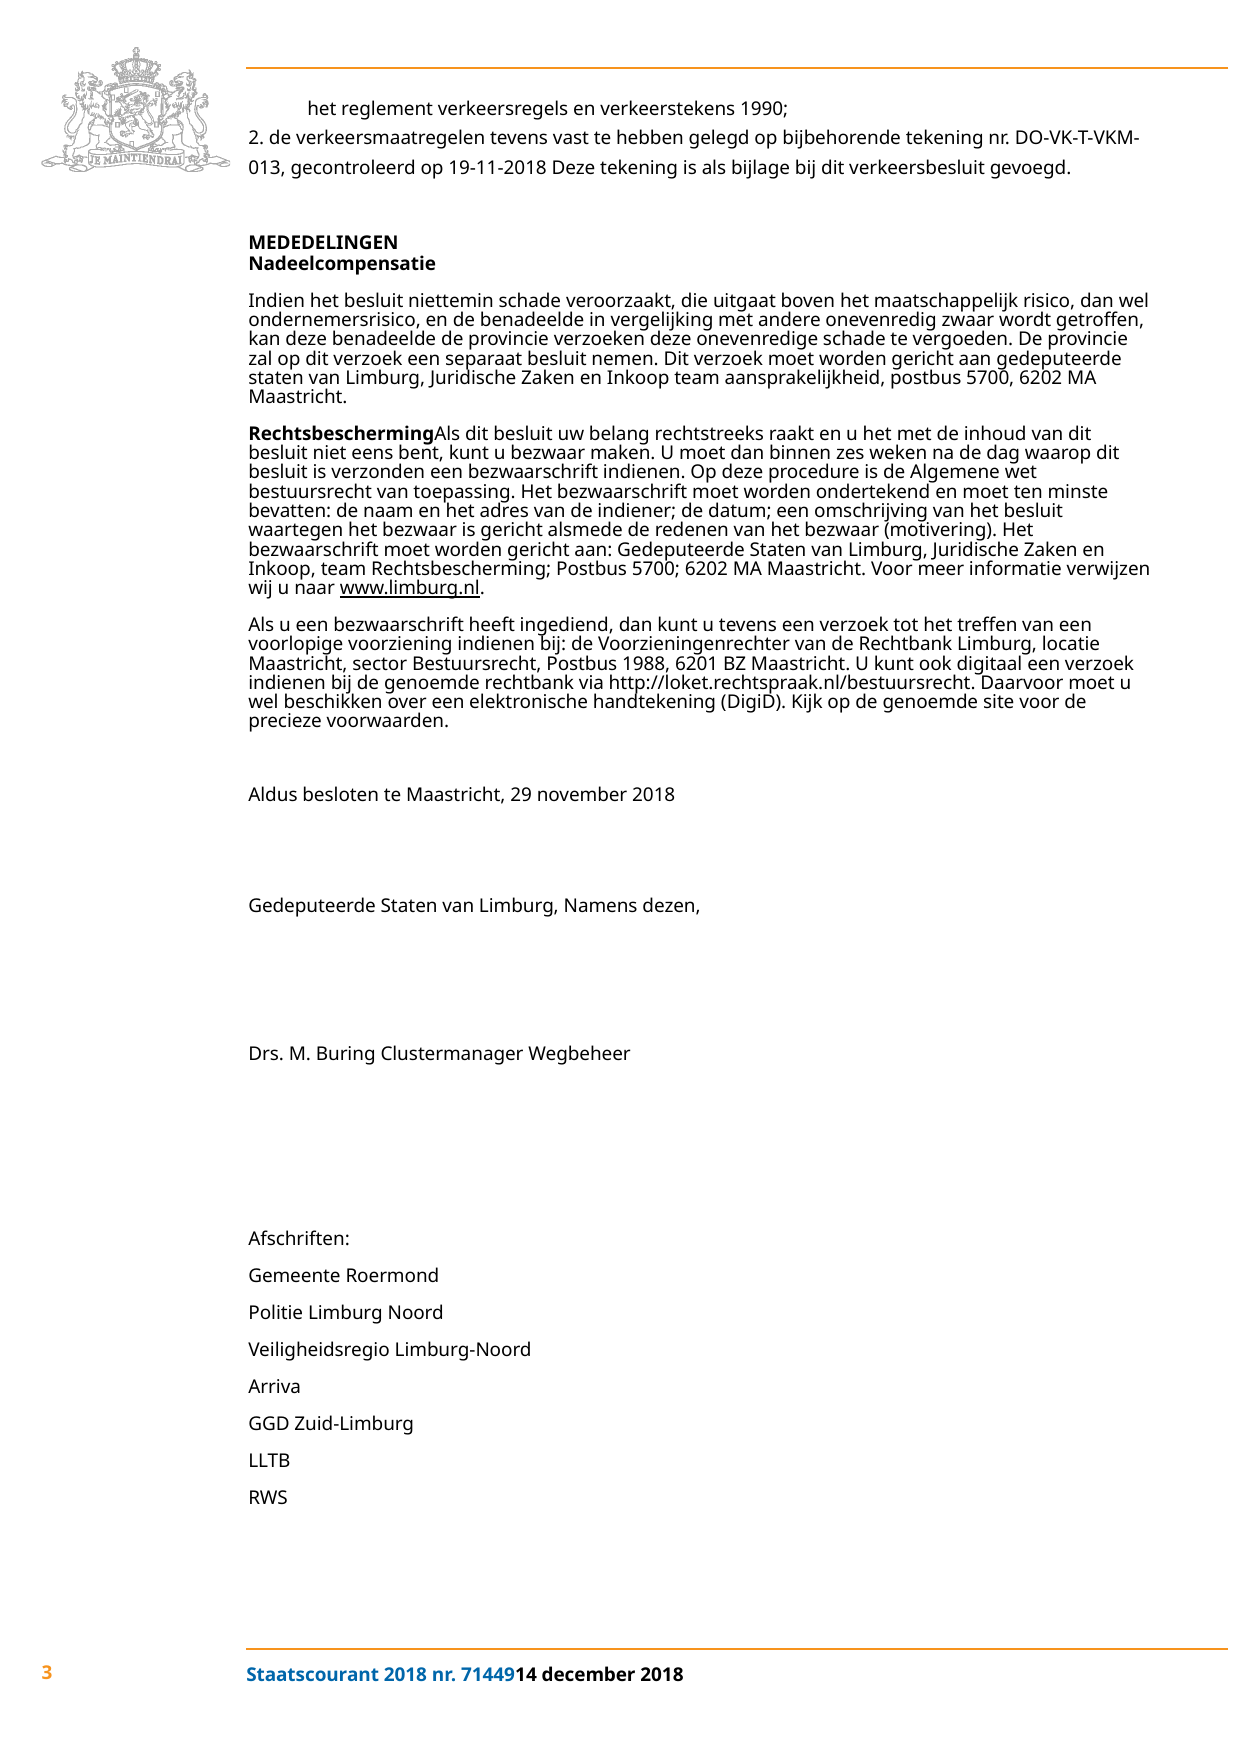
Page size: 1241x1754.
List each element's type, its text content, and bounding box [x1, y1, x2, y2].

picture [41, 47, 231, 172]
text GGD Zuid-Limburg [248, 1415, 1152, 1434]
text LLTB [248, 1452, 1152, 1471]
text RechtsbeschermingAls dit besluit uw belang rechtstreeks raakt en u het met de inhoud van dit besluit niet eens bent, kunt u bezwaar maken. U moet dan binnen zes weken na de dag waarop dit besluit is verzonden een bezwaarschrift indienen. Op deze procedure is de Algemene wet bestuursrecht van toepassing. Het bezwaarschrift moet worden ondertekend en moet ten minste bevatten: de naam en het adres van de indiener; de datum; een omschrijving van het besluit waartegen het bezwaar is gericht alsmede de redenen van het bezwaar (motivering). Het bezwaarschrift moet worden gericht aan: Gedeputeerde Staten van Limburg, Juridische Zaken en Inkoop, team Rechtsbescherming; Postbus 5700; 6202 MA Maastricht. Voor meer informatie verwijzen wij u naar www.limburg.nl. [248, 425, 1152, 598]
text Indien het besluit niettemin schade veroorzaakt, die uitgaat boven het maatschappelijk risico, dan wel ondernemersrisico, en de benadeelde in vergelijking met andere onevenredig zwaar wordt getroffen, kan deze benadeelde de provincie verzoeken deze onevenredige schade te vergoeden. De provincie zal op dit verzoek een separaat besluit nemen. Dit verzoek moet worden gericht aan gedeputeerde staten van Limburg, Juridische Zaken en Inkoop team aansprakelijkheid, postbus 5700, 6202 MA Maastricht. [248, 292, 1152, 407]
text Afschriften: [248, 1230, 1152, 1249]
text Als u een bezwaarschrift heeft ingediend, dan kunt u tevens een verzoek tot het treffen van een voorlopige voorziening indienen bij: de Voorzieningenrechter van de Rechtbank Limburg, locatie Maastricht, sector Bestuursrecht, Postbus 1988, 6201 BZ Maastricht. U kunt ook digitaal een verzoek indienen bij de genoemde rechtbank via http://loket.rechtspraak.nl/bestuursrecht. Daarvoor moet u wel beschikken over een elektronische handtekening (DigiD). Kijk op de genoemde site voor de precieze voorwaarden. [248, 616, 1152, 732]
text 2. de verkeersmaatregelen tevens vast te hebben gelegd op bijbehorende tekening nr. DO-VK-T-VKM-013, gecontroleerd op 19-11-2018 Deze tekening is als bijlage bij dit verkeersbesluit gevoegd. [248, 124, 1152, 180]
text Gemeente Roermond [248, 1267, 1152, 1286]
text Veiligheidsregio Limburg-Noord [248, 1341, 1152, 1360]
text RWS [248, 1489, 1152, 1508]
text Gedeputeerde Staten van Limburg, Namens dezen, [248, 897, 1152, 917]
text MEDEDELINGEN [248, 229, 1152, 255]
text Nadeelcompensatie [248, 255, 1152, 274]
text Arriva [248, 1378, 1152, 1397]
text Aldus besloten te Maastricht, 29 november 2018 [248, 786, 1152, 806]
list het reglement verkeersregels en verkeerstekens 1990; [248, 95, 1152, 121]
text Drs. M. Buring Clustermanager Wegbeheer [248, 1045, 1152, 1064]
text Politie Limburg Noord [248, 1304, 1152, 1323]
